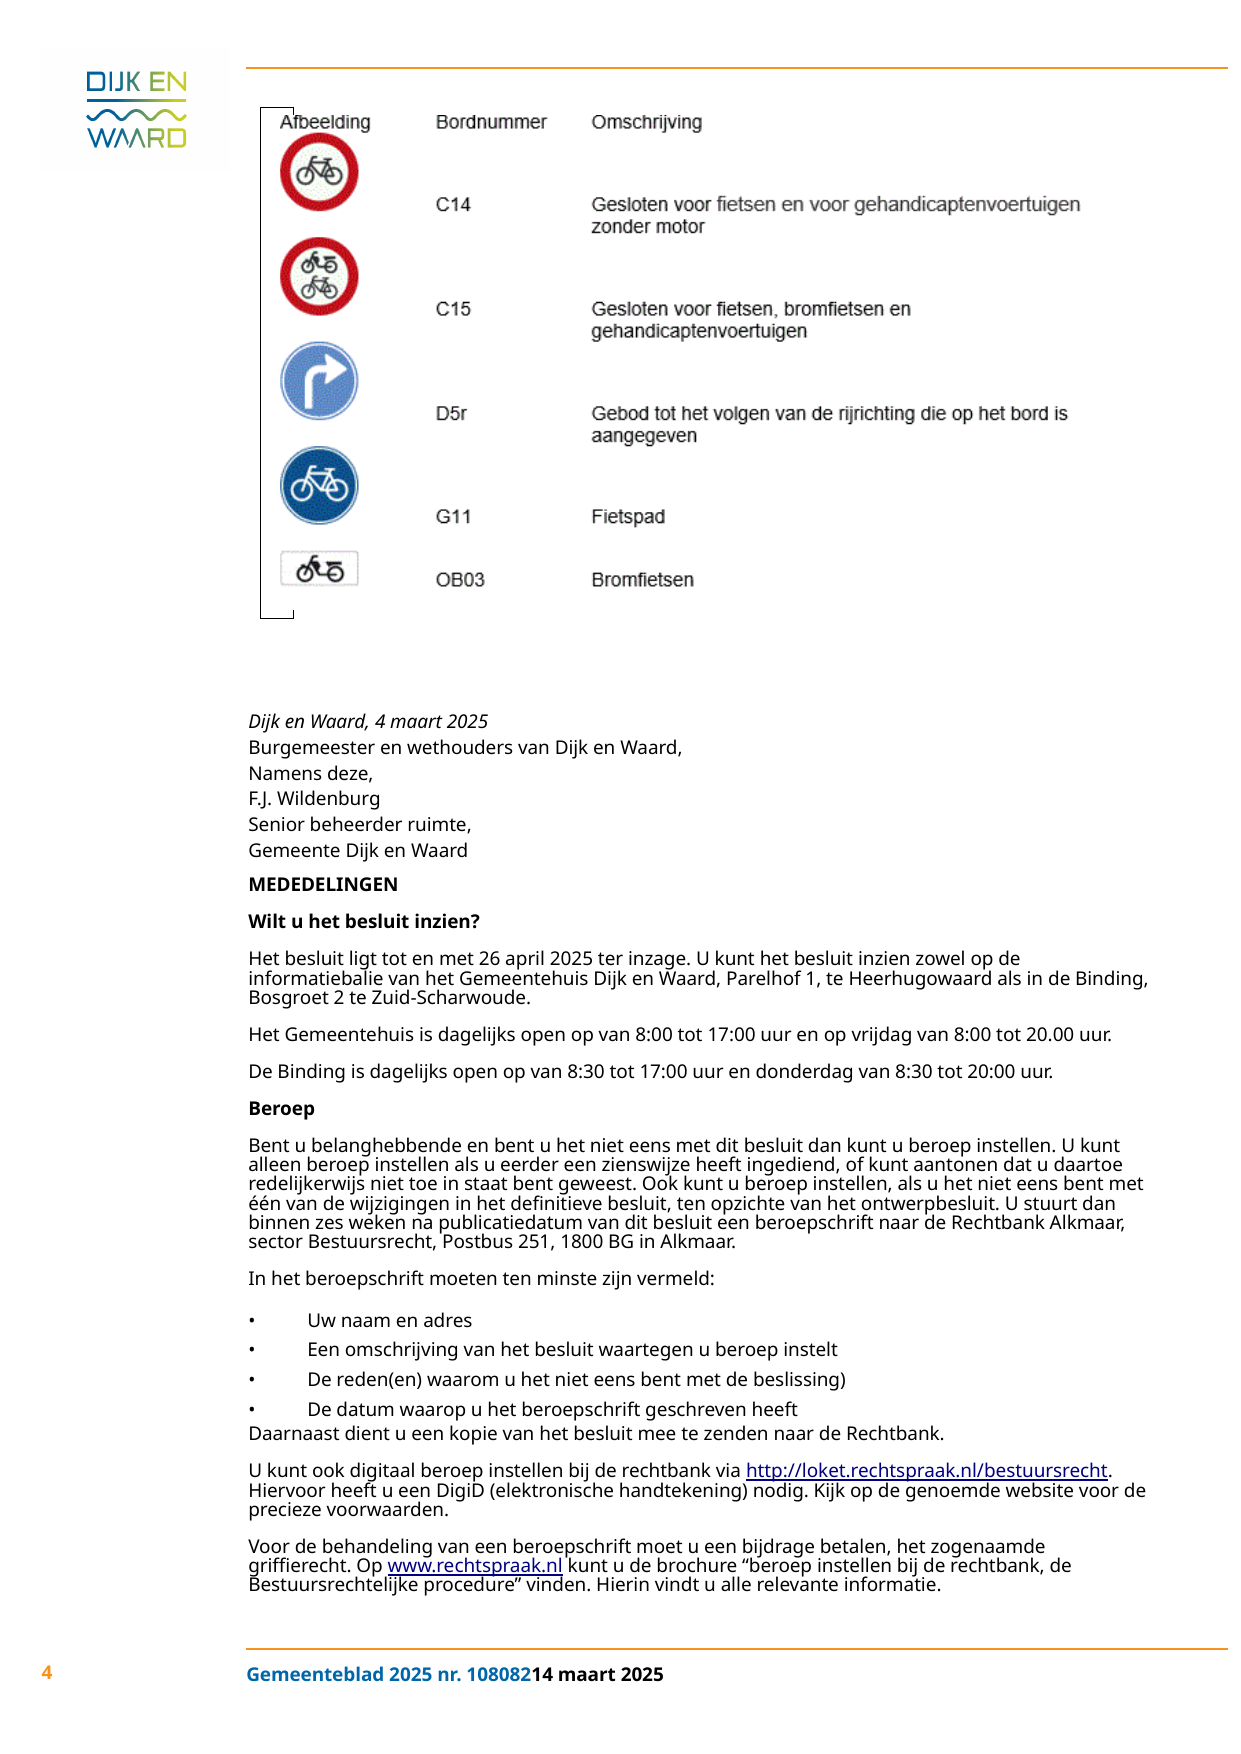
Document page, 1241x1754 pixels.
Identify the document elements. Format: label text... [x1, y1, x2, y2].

text Burgemeester en wethouders van Dijk en Waard, [248, 734, 1152, 760]
text Het besluit ligt tot en met 26 april 2025 ter inzage. U kunt het besluit inzien zowel op de informatiebalie van het Gemeentehuis Dijk en Waard, Parelhof 1, te Heerhugowaard als in de Binding, Bosgroet 2 te Zuid-Scharwoude. [248, 950, 1152, 1008]
text Beroep [248, 1100, 1152, 1119]
text Wilt u het besluit inzien? [248, 913, 1152, 933]
picture [41, 47, 231, 172]
text Voor de behandeling van een beroepschrift moet u een bijdrage betalen, het zogenaamde griffierecht. Op www.rechtspraak.nl kunt u de brochure “beroep instellen bij de rechtbank, de Bestuursrechtelijke procedure” vinden. Hierin vindt u alle relevante informatie. [248, 1538, 1152, 1596]
text Daarnaast dient u een kopie van het besluit mee te zenden naar de Rechtbank. [248, 1425, 1152, 1445]
list De datum waarop u het beroepschrift geschreven heeft [248, 1396, 1152, 1422]
list Een omschrijving van het besluit waartegen u beroep instelt [248, 1337, 1152, 1362]
text F.J. Wildenburg [248, 786, 1152, 811]
text Gemeente Dijk en Waard [248, 837, 1152, 863]
text Bent u belanghebbende en bent u het niet eens met dit besluit dan kunt u beroep instellen. U kunt alleen beroep instellen als u eerder een zienswijze heeft ingediend, of kunt aantonen dat u daartoe redelijkerwijs niet toe in staat bent geweest. Ook kunt u beroep instellen, als u het niet eens bent met één van de wijzigingen in het definitieve besluit, ten opzichte van het ontwerpbesluit. U stuurt dan binnen zes weken na publicatiedatum van dit besluit een beroepschrift naar de Rechtbank Alkmaar, sector Bestuursrecht, Postbus 251, 1800 BG in Alkmaar. [248, 1137, 1152, 1252]
text Namens deze, [248, 760, 1152, 786]
text Het Gemeentehuis is dagelijks open op van 8:00 tot 17:00 uur en op vrijdag van 8:00 tot 20.00 uur. [248, 1026, 1152, 1045]
picture [268, 115, 1155, 610]
text Dijk en Waard, 4 maart 2025 [248, 708, 1152, 734]
text MEDEDELINGEN [248, 876, 1152, 896]
text De Binding is dagelijks open op van 8:30 tot 17:00 uur en donderdag van 8:30 tot 20:00 uur. [248, 1063, 1152, 1082]
list De reden(en) waarom u het niet eens bent met de beslissing) [248, 1366, 1152, 1392]
text U kunt ook digitaal beroep instellen bij de rechtbank via http://loket.rechtspraak.nl/bestuursrecht. Hiervoor heeft u een DigiD (elektronische handtekening) nodig. Kijk op de genoemde website voor de precieze voorwaarden. [248, 1462, 1152, 1520]
list Uw naam en adres [248, 1307, 1152, 1333]
text Senior beheerder ruimte, [248, 811, 1152, 837]
text In het beroepschrift moeten ten minste zijn vermeld: [248, 1270, 1152, 1289]
